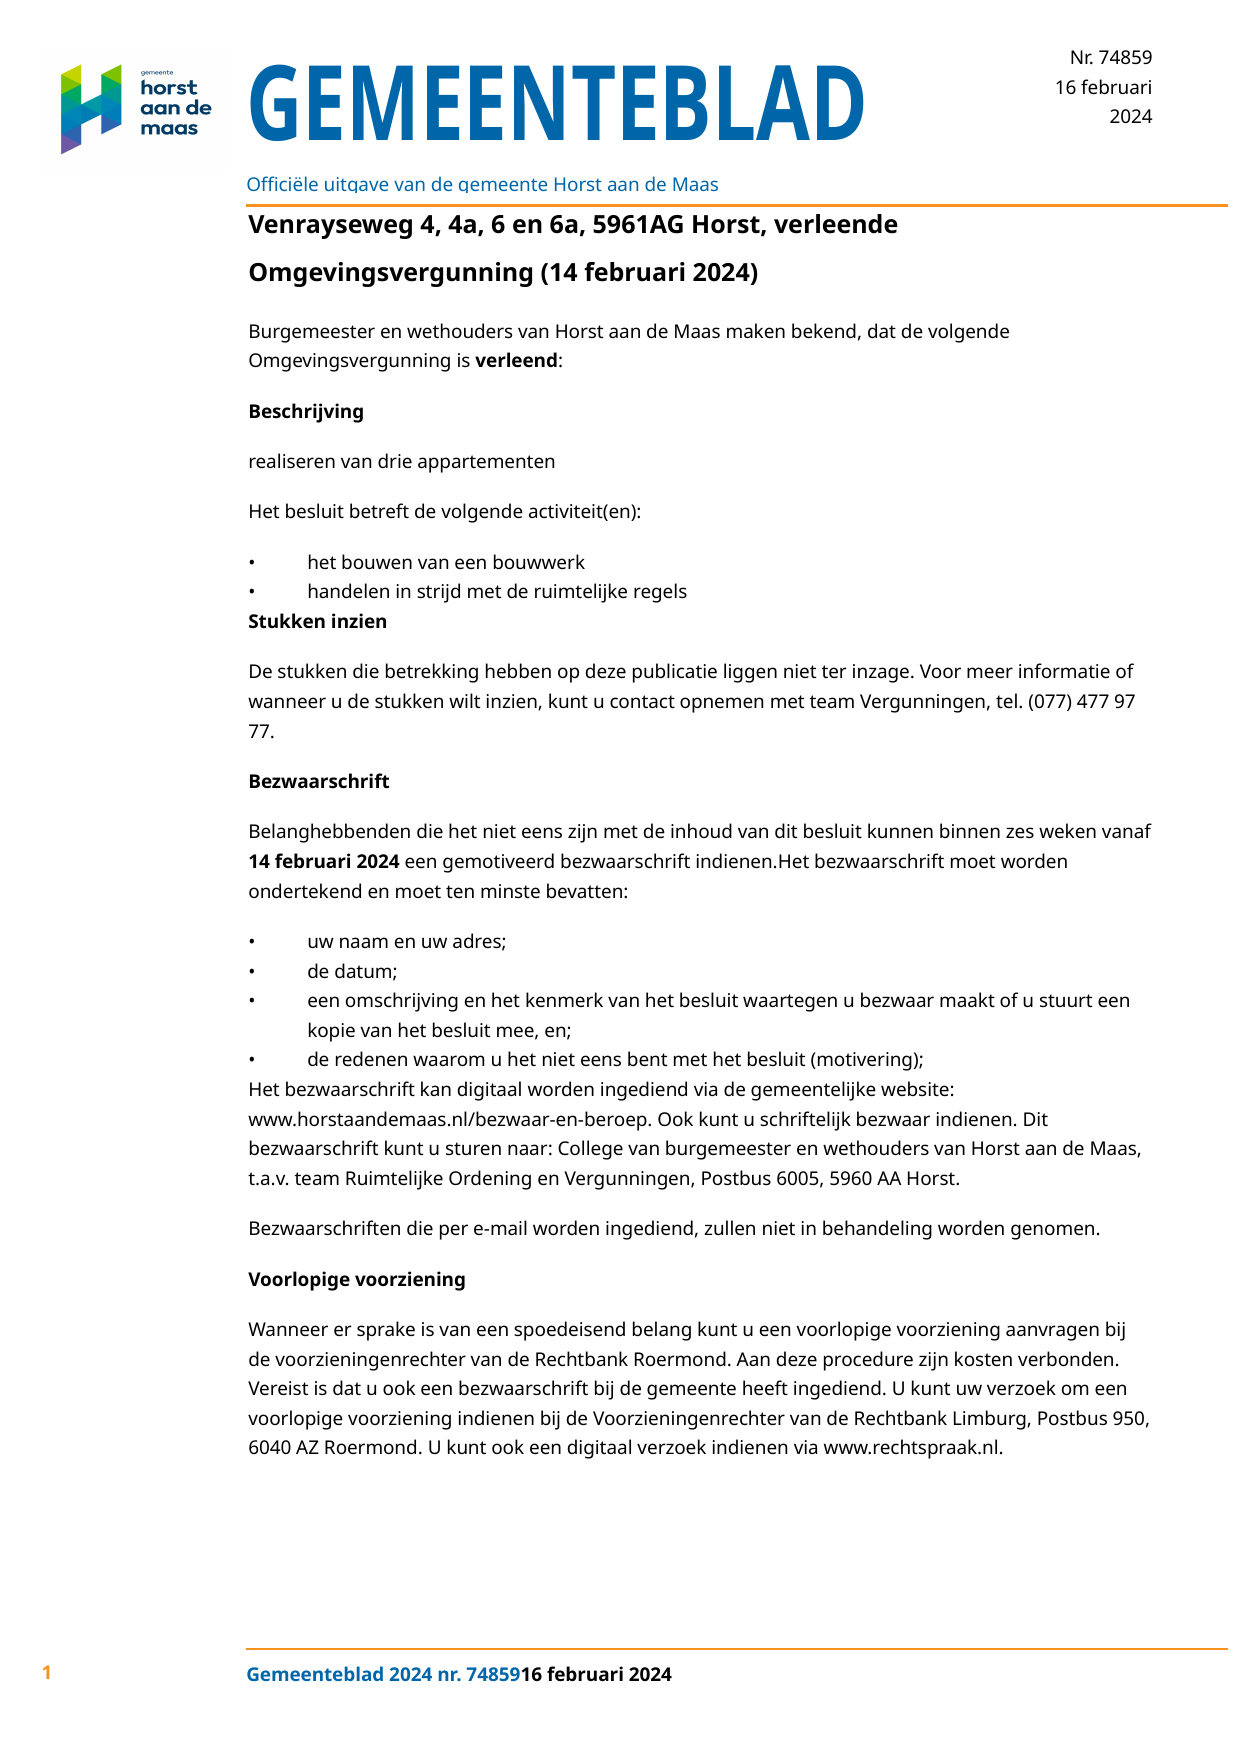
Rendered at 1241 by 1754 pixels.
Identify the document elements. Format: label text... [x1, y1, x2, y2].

text Stukken inzien [248, 608, 1152, 634]
list een omschrijving en het kenmerk van het besluit waartegen u bezwaar maakt of u stuurt een kopie van het besluit mee, en; [248, 987, 1152, 1043]
text Burgemeester en wethouders van Horst aan de Maas maken bekend, dat de volgende Omgevingsvergunning is verleend: [248, 318, 1152, 373]
text Voorlopige voorziening [248, 1266, 1152, 1292]
list handelen in strijd met de ruimtelijke regels [248, 579, 1152, 604]
text Venrayseweg 4, 4a, 6 en 6a, 5961AG Horst, verleende Omgevingsvergunning (14 februari 2024) [248, 207, 1152, 288]
text Het bezwaarschrift kan digitaal worden ingediend via de gemeentelijke website: www.horstaandemaas.nl/bezwaar-en-beroep. Ook kunt u schriftelijk bezwaar indienen. Dit bezwaarschrift kunt u sturen naar: College van burgemeester en wethouders van Horst aan de Maas, t.a.v. team Ruimtelijke Ordening en Vergunningen, Postbus 6005, 5960 AA Horst. [248, 1076, 1152, 1191]
text Het besluit betreft de volgende activiteit(en): [248, 499, 1152, 524]
text Belanghebbenden die het niet eens zijn met de inhoud van dit besluit kunnen binnen zes weken vanaf 14 februari 2024 een gemotiveerd bezwaarschrift indienen.Het bezwaarschrift moet worden ondertekend en moet ten minste bevatten: [248, 819, 1152, 904]
list de redenen waarom u het niet eens bent met het besluit (motivering); [248, 1047, 1152, 1072]
list uw naam en uw adres; [248, 928, 1152, 954]
text Wanneer er sprake is van een spoedeisend belang kunt u een voorlopige voorziening aanvragen bij de voorzieningenrechter van de Rechtbank Roermond. Aan deze procedure zijn kosten verbonden. Vereist is dat u ook een bezwaarschrift bij de gemeente heeft ingediend. U kunt uw verzoek om een voorlopige voorziening indienen bij de Voorzieningenrechter van de Rechtbank Limburg, Postbus 950, 6040 AZ Roermond. U kunt ook een digitaal verzoek indienen via www.rechtspraak.nl. [248, 1316, 1152, 1460]
list de datum; [248, 958, 1152, 984]
text realiseren van drie appartementen [248, 448, 1152, 474]
picture [41, 47, 231, 172]
text De stukken die betrekking hebben op deze publicatie liggen niet ter inzage. Voor meer informatie of wanneer u de stukken wilt inzien, kunt u contact opnemen met team Vergunningen, tel. (077) 477 97 77. [248, 659, 1152, 744]
list het bouwen van een bouwwerk [248, 549, 1152, 575]
text Beschrijving [248, 398, 1152, 424]
text Bezwaarschriften die per e-mail worden ingediend, zullen niet in behandeling worden genomen. [248, 1215, 1152, 1241]
text Bezwaarschrift [248, 768, 1152, 794]
